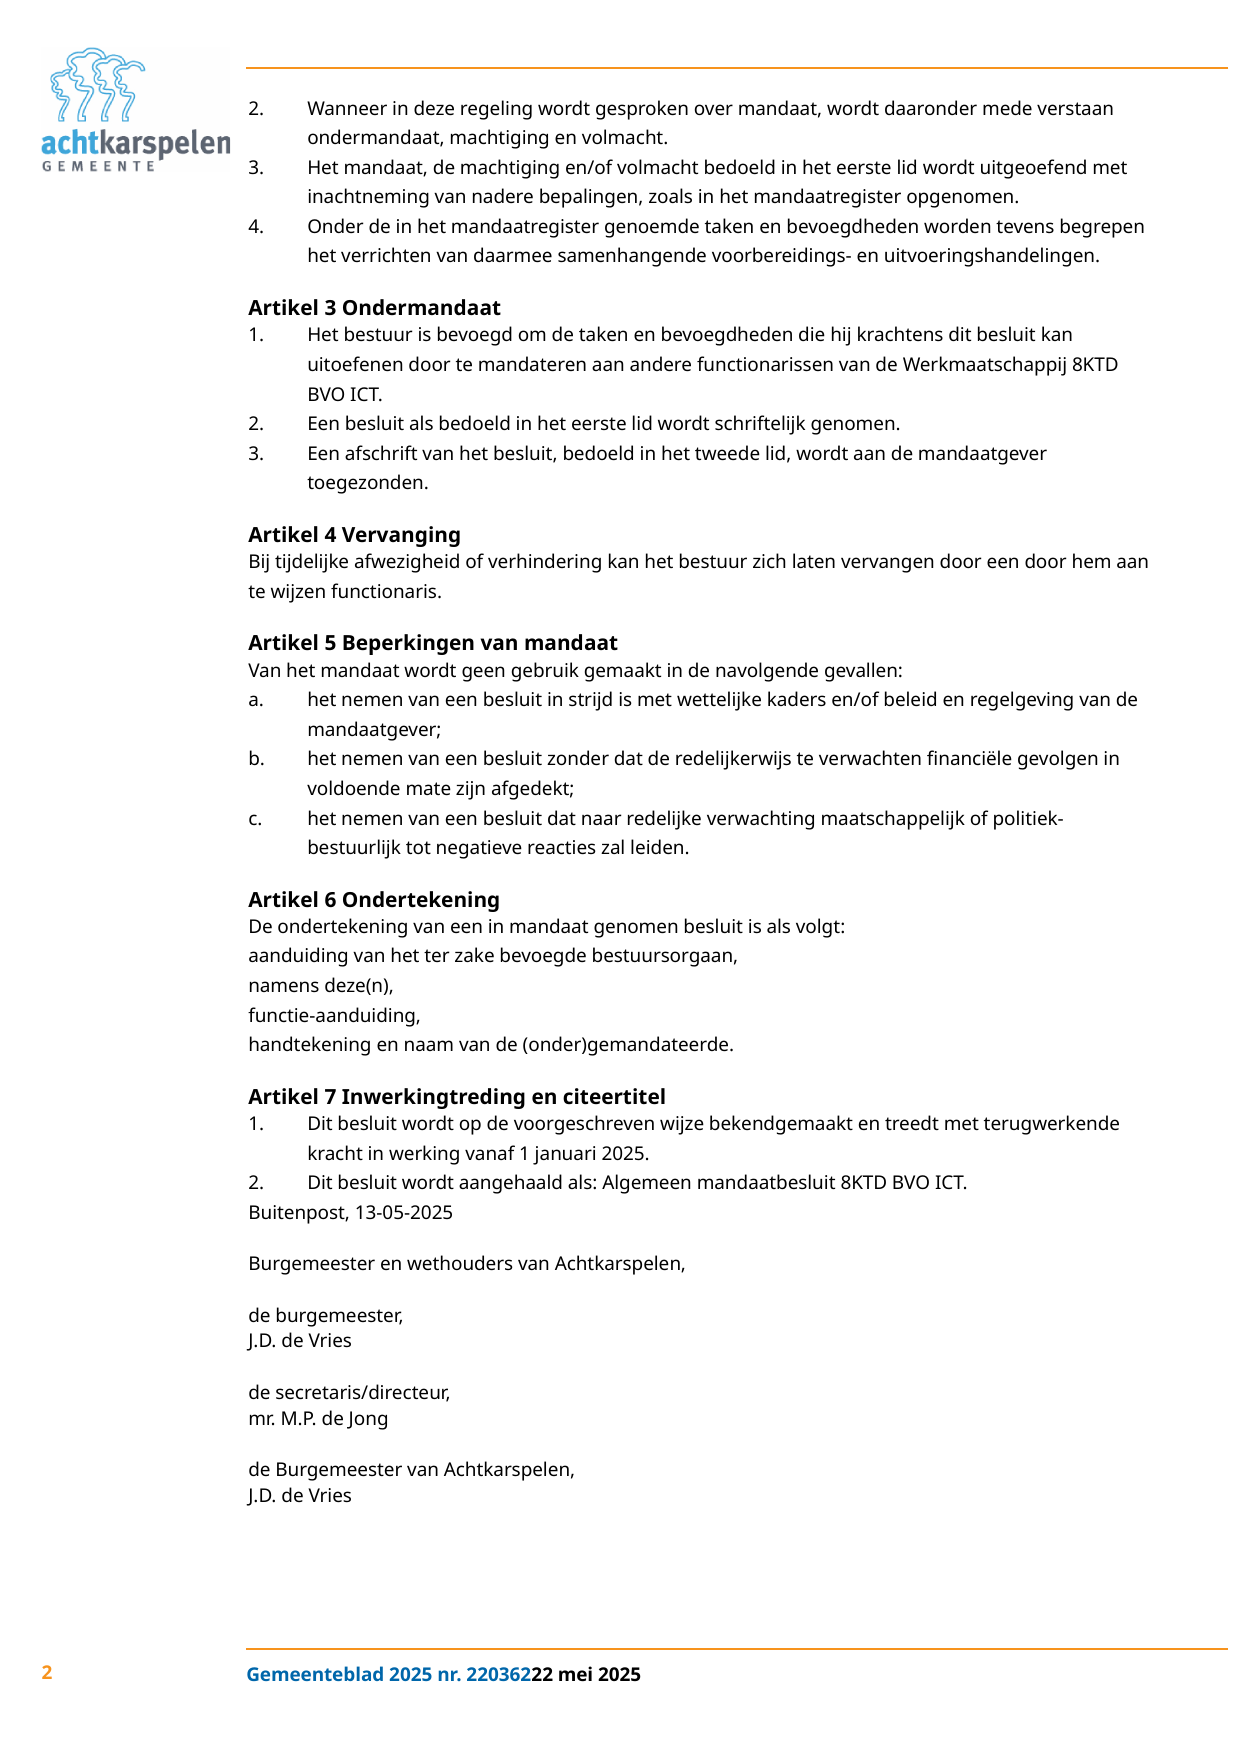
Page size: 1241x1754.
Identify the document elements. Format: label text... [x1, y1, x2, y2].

text Bij tijdelijke afwezigheid of verhindering kan het bestuur zich laten vervangen door een door hem aan te wijzen functionaris. [248, 548, 1152, 604]
text Artikel 7 Inwerkingtreding en citeertitel [248, 1082, 1152, 1110]
list het nemen van een besluit dat naar redelijke verwachting maatschappelijk of politiek-bestuurlijk tot negatieve reacties zal leiden. [248, 805, 1152, 860]
text Artikel 6 Ondertekening [248, 885, 1152, 913]
list het nemen van een besluit zonder dat de redelijkerwijs te verwachten financiële gevolgen in voldoende mate zijn afgedekt; [248, 746, 1152, 801]
text De ondertekening van een in mandaat genomen besluit is als volgt: [248, 913, 1152, 939]
text Artikel 5 Beperkingen van mandaat [248, 628, 1152, 657]
text Van het mandaat wordt geen gebruik gemaakt in de navolgende gevallen: [248, 657, 1152, 682]
list Onder de in het mandaatregister genoemde taken en bevoegdheden worden tevens begrepen het verrichten van daarmee samenhangende voorbereidings- en uitvoeringshandelingen. [248, 213, 1152, 268]
text Burgemeester en wethouders van Achtkarspelen, [248, 1251, 1152, 1276]
text J.D. de Vries [248, 1328, 1152, 1353]
text namens deze(n), [248, 972, 1152, 998]
list Een besluit als bedoeld in het eerste lid wordt schriftelijk genomen. [248, 410, 1152, 436]
list Wanneer in deze regeling wordt gesproken over mandaat, wordt daaronder mede verstaan ondermandaat, machtiging en volmacht. [248, 95, 1152, 150]
text functie-aanduiding, [248, 1002, 1152, 1028]
text Artikel 4 Vervanging [248, 520, 1152, 548]
text handtekening en naam van de (onder)gemandateerde. [248, 1031, 1152, 1057]
list Dit besluit wordt op de voorgeschreven wijze bekendgemaakt en treedt met terugwerkende kracht in werking vanaf 1 januari 2025. [248, 1110, 1152, 1166]
list Dit besluit wordt aangehaald als: Algemeen mandaatbesluit 8KTD BVO ICT. [248, 1169, 1152, 1195]
text J.D. de Vries [248, 1482, 1152, 1508]
text Artikel 3 Ondermandaat [248, 293, 1152, 322]
text aanduiding van het ter zake bevoegde bestuursorgaan, [248, 943, 1152, 968]
list Een afschrift van het besluit, bedoeld in het tweede lid, wordt aan de mandaatgever toegezonden. [248, 440, 1152, 495]
text de burgemeester, [248, 1302, 1152, 1328]
text de secretaris/directeur, [248, 1379, 1152, 1405]
list Het bestuur is bevoegd om de taken en bevoegdheden die hij krachtens dit besluit kan uitoefenen door te mandateren aan andere functionarissen van de Werkmaatschappij 8KTD BVO ICT. [248, 322, 1152, 406]
list Het mandaat, de machtiging en/of volmacht bedoeld in het eerste lid wordt uitgeoefend met inachtneming van nadere bepalingen, zoals in het mandaatregister opgenomen. [248, 154, 1152, 209]
text Buitenpost, 13-05-2025 [248, 1199, 1152, 1225]
picture [41, 47, 231, 172]
text mr. M.P. de Jong [248, 1405, 1152, 1431]
text de Burgemeester van Achtkarspelen, [248, 1456, 1152, 1482]
list het nemen van een besluit in strijd is met wettelijke kaders en/of beleid en regelgeving van de mandaatgever; [248, 686, 1152, 742]
